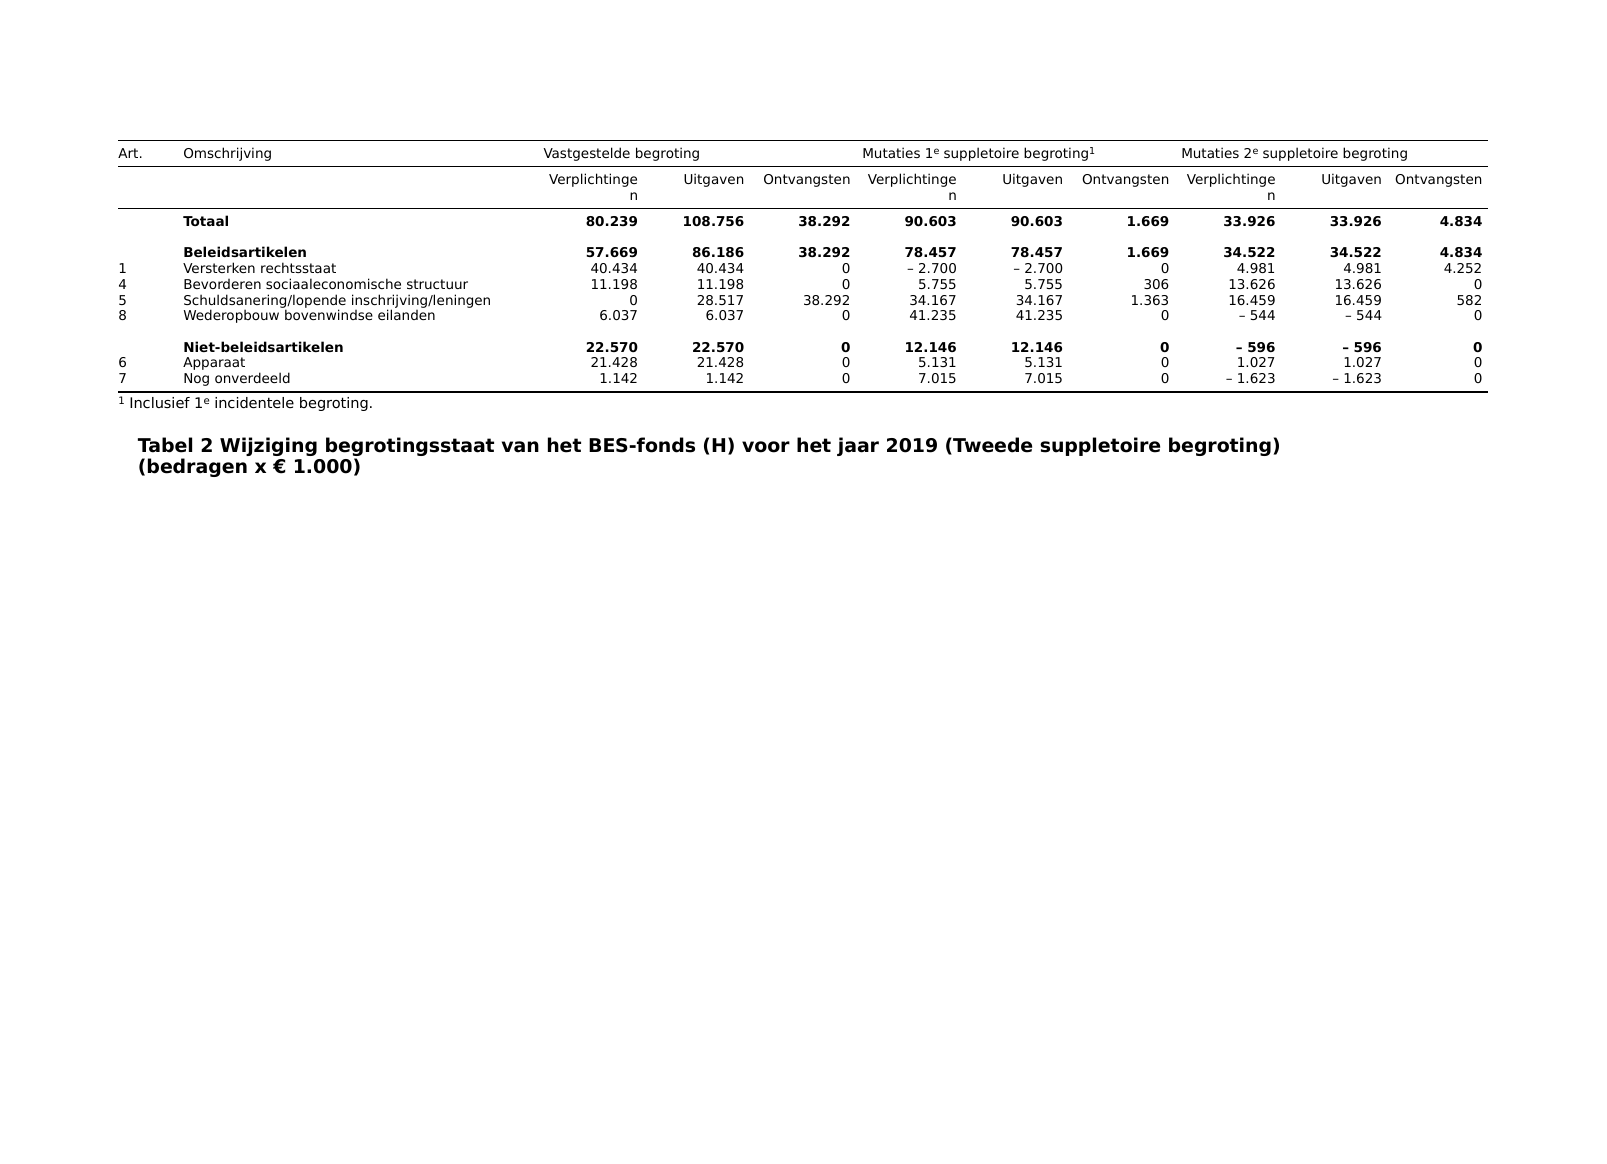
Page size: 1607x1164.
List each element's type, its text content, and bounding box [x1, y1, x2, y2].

table_cell 34.522 [1175, 245, 1281, 261]
table_cell Ontvangsten [750, 167, 856, 208]
table_cell Verplichtingen [1175, 167, 1281, 208]
table_cell [963, 324, 1069, 339]
table_cell [177, 324, 537, 339]
table_cell 21.428 [644, 355, 750, 371]
table_cell 21.428 [537, 355, 644, 371]
table_cell Schuldsanering/lopende inschrijving/leningen [177, 293, 537, 308]
table_cell 6 [118, 355, 177, 371]
table_cell 1.669 [1069, 209, 1175, 229]
table_cell [118, 209, 177, 229]
table_cell 12.146 [963, 340, 1069, 355]
table_cell 4.981 [1281, 261, 1388, 277]
table_cell Wederopbouw bovenwindse eilanden [177, 308, 537, 324]
table_cell 4 [118, 277, 177, 292]
table_cell 7 [118, 371, 177, 391]
table_cell Ontvangsten [1388, 167, 1488, 208]
table_cell 5.131 [963, 355, 1069, 371]
table_cell 38.292 [750, 293, 856, 308]
table_cell 4.834 [1388, 209, 1488, 229]
table_cell – 544 [1281, 308, 1388, 324]
table_cell [1281, 324, 1388, 339]
table_cell 0 [750, 340, 856, 355]
table_cell 16.459 [1281, 293, 1388, 308]
table_cell 28.517 [644, 293, 750, 308]
table_cell 16.459 [1175, 293, 1281, 308]
table_cell 38.292 [750, 209, 856, 229]
table_header Omschrijving [177, 141, 537, 166]
table_cell 12.146 [856, 340, 962, 355]
table_cell Apparaat [177, 355, 537, 371]
table_cell 34.167 [856, 293, 962, 308]
table_cell [537, 324, 644, 339]
text (bedragen x € 1.000) [118, 456, 1488, 478]
table_cell 0 [750, 308, 856, 324]
table_cell [1388, 324, 1488, 339]
table_cell 0 [1388, 308, 1488, 324]
table_cell 0 [537, 293, 644, 308]
table_cell 4.981 [1175, 261, 1281, 277]
table_cell 0 [1069, 340, 1175, 355]
table_cell – 544 [1175, 308, 1281, 324]
table_cell 8 [118, 308, 177, 324]
table_cell 0 [750, 277, 856, 292]
table_cell 0 [1069, 371, 1175, 391]
table_cell 1.027 [1175, 355, 1281, 371]
table_cell 5.755 [963, 277, 1069, 292]
table_cell 34.522 [1281, 245, 1388, 261]
table_cell [644, 230, 750, 245]
table_cell Bevorderen sociaaleconomische structuur [177, 277, 537, 292]
table_cell Uitgaven [1281, 167, 1388, 208]
table_cell 5.755 [856, 277, 962, 292]
table_cell 41.235 [856, 308, 962, 324]
table_cell 4.252 [1388, 261, 1488, 277]
table_cell [1069, 230, 1175, 245]
table_cell 78.457 [963, 245, 1069, 261]
table_cell Niet-beleidsartikelen [177, 340, 537, 355]
table_cell Versterken rechtsstaat [177, 261, 537, 277]
table_cell 582 [1388, 293, 1488, 308]
table_cell 306 [1069, 277, 1175, 292]
table_cell 0 [1388, 355, 1488, 371]
table_cell 90.603 [856, 209, 962, 229]
table_cell 33.926 [1175, 209, 1281, 229]
table_cell 6.037 [644, 308, 750, 324]
table_cell 0 [1069, 261, 1175, 277]
table_cell 86.186 [644, 245, 750, 261]
table_cell 22.570 [644, 340, 750, 355]
text Tabel 2 Wijziging begrotingsstaat van het BES-fonds (H) voor het jaar 2019 (Tweede suppletoire begroting) [118, 434, 1488, 456]
table_header Vastgestelde begroting [537, 141, 856, 166]
table_cell 1 Inclusief 1e incidentele begroting. [118, 393, 1488, 412]
table_cell 34.167 [963, 293, 1069, 308]
table_header Mutaties 1e suppletoire begroting1 [856, 141, 1175, 166]
table_cell 90.603 [963, 209, 1069, 229]
table_cell [177, 167, 537, 208]
table_cell 40.434 [644, 261, 750, 277]
table_cell [750, 324, 856, 339]
table_cell 6.037 [537, 308, 644, 324]
table_header Art. [118, 141, 177, 166]
table_cell 57.669 [537, 245, 644, 261]
table_cell Verplichtingen [856, 167, 962, 208]
table_cell Verplichtingen [537, 167, 644, 208]
table_cell 0 [1388, 340, 1488, 355]
table_header Mutaties 2e suppletoire begroting [1175, 141, 1488, 166]
table_cell Totaal [177, 209, 537, 229]
table_cell 1.142 [537, 371, 644, 391]
table_cell [1281, 230, 1388, 245]
table_cell [750, 230, 856, 245]
table_cell [118, 324, 177, 339]
table_cell [1388, 230, 1488, 245]
table_cell 0 [750, 371, 856, 391]
table_cell – 1.623 [1281, 371, 1388, 391]
table_cell 11.198 [644, 277, 750, 292]
table_cell Nog onverdeeld [177, 371, 537, 391]
table_cell 22.570 [537, 340, 644, 355]
table_cell 0 [750, 355, 856, 371]
table_cell [537, 230, 644, 245]
table_cell 13.626 [1175, 277, 1281, 292]
table_cell [1175, 230, 1281, 245]
table_cell – 2.700 [963, 261, 1069, 277]
table_cell 7.015 [856, 371, 962, 391]
table_cell Uitgaven [963, 167, 1069, 208]
table_cell 80.239 [537, 209, 644, 229]
table_cell 33.926 [1281, 209, 1388, 229]
table_cell 0 [1069, 308, 1175, 324]
table_cell [177, 230, 537, 245]
table_cell [856, 230, 962, 245]
table_cell 0 [750, 261, 856, 277]
table_cell 0 [1388, 277, 1488, 292]
table_cell 0 [1388, 371, 1488, 391]
table_cell 108.756 [644, 209, 750, 229]
table_cell 1.142 [644, 371, 750, 391]
table_cell 41.235 [963, 308, 1069, 324]
table_cell 1.027 [1281, 355, 1388, 371]
table_cell Ontvangsten [1069, 167, 1175, 208]
table_cell [963, 230, 1069, 245]
table_cell 7.015 [963, 371, 1069, 391]
table_cell [118, 245, 177, 261]
table_cell [118, 167, 177, 208]
table_cell 13.626 [1281, 277, 1388, 292]
table_cell 1 [118, 261, 177, 277]
table_cell 11.198 [537, 277, 644, 292]
table_cell [118, 230, 177, 245]
table_cell 1.363 [1069, 293, 1175, 308]
table_cell 1.669 [1069, 245, 1175, 261]
table_cell [856, 324, 962, 339]
table_cell 5.131 [856, 355, 962, 371]
table_cell Beleidsartikelen [177, 245, 537, 261]
table_cell 5 [118, 293, 177, 308]
table_cell [1175, 324, 1281, 339]
table_cell 0 [1069, 355, 1175, 371]
table_cell 78.457 [856, 245, 962, 261]
table_cell [118, 340, 177, 355]
table_cell 38.292 [750, 245, 856, 261]
table_cell – 596 [1175, 340, 1281, 355]
table_cell Uitgaven [644, 167, 750, 208]
table_cell 4.834 [1388, 245, 1488, 261]
table_cell – 1.623 [1175, 371, 1281, 391]
table_cell – 2.700 [856, 261, 962, 277]
table_cell [1069, 324, 1175, 339]
table_cell [644, 324, 750, 339]
table_cell 40.434 [537, 261, 644, 277]
table_cell – 596 [1281, 340, 1388, 355]
